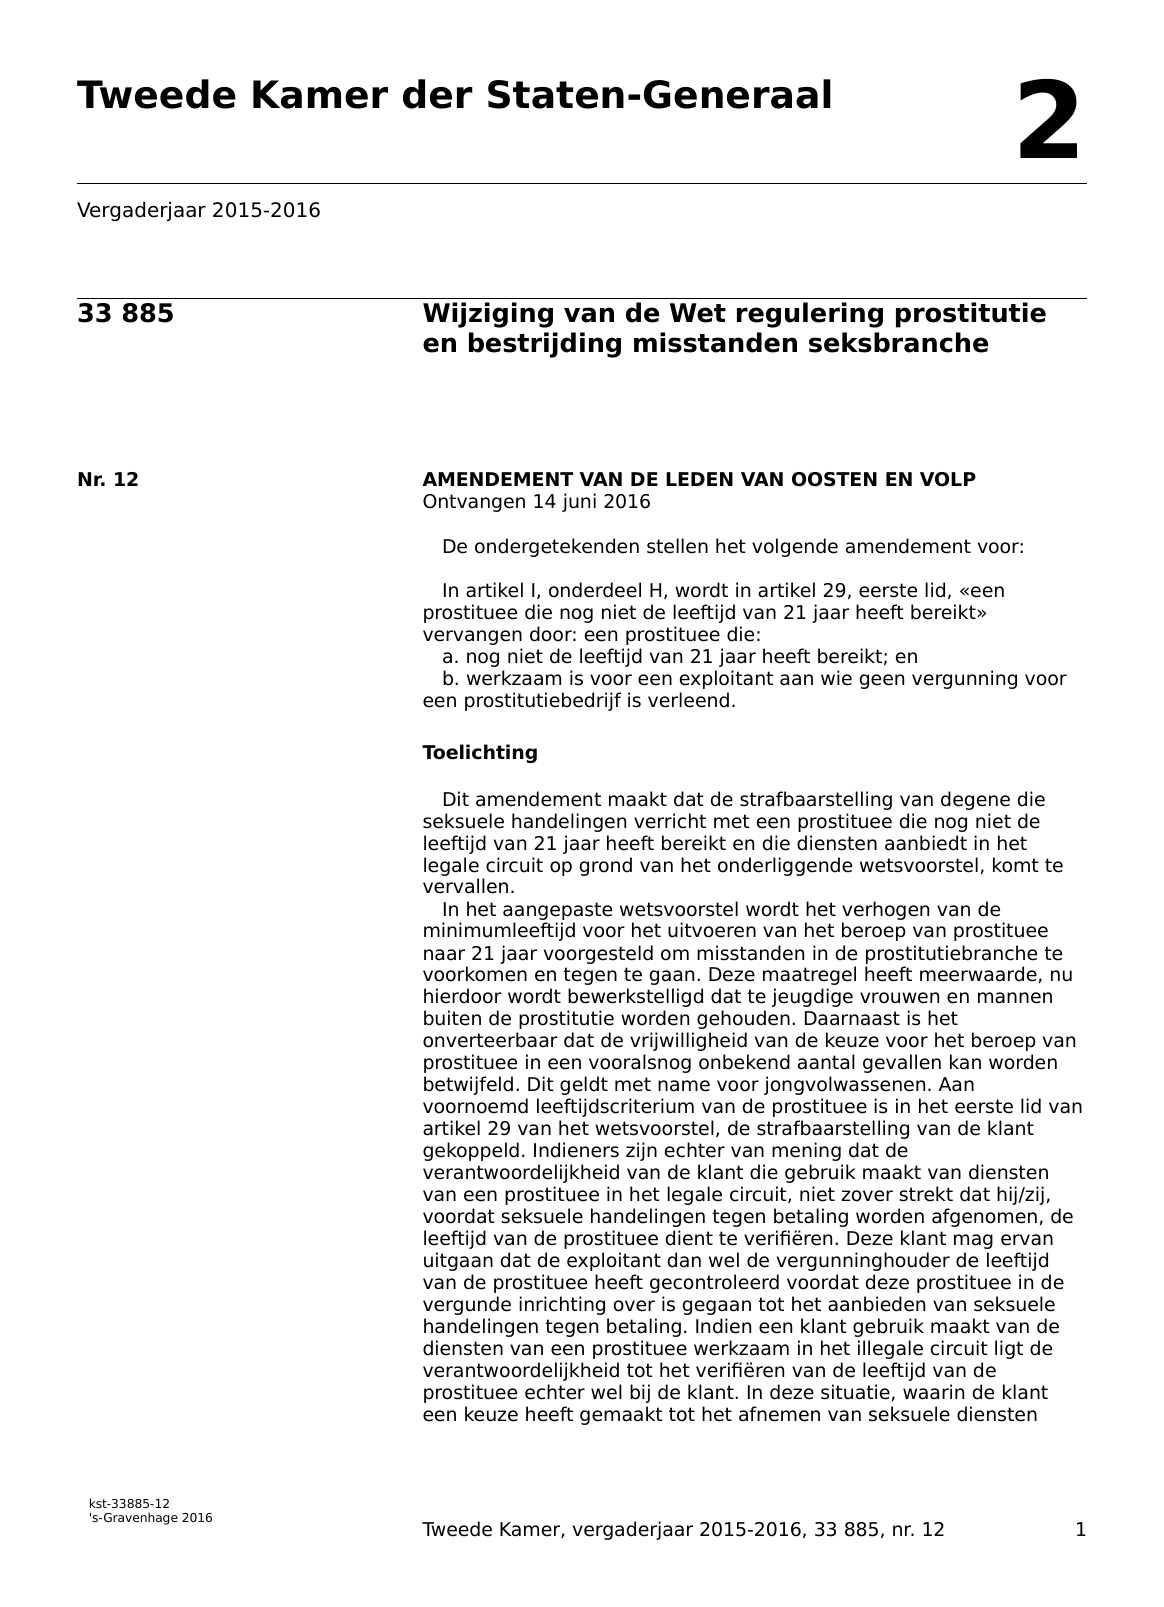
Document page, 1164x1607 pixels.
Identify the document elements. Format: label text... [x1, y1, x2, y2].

text 's-Gravenhage 2016 [88, 1511, 323, 1525]
text In artikel I, onderdeel H, wordt in artikel 29, eerste lid, «een prostituee die nog niet de leeftijd van 21 jaar heeft bereikt» vervangen door: een prostituee die: [422, 580, 1087, 646]
table_header 2 [886, 59, 1087, 183]
subtitle Toelichting [422, 742, 1087, 763]
table_cell Vergaderjaar 2015-2016 [77, 184, 1087, 298]
text kst-33885-12 [88, 1497, 323, 1511]
subtitle 33 885 Wijziging van de Wet regulering prostitutie en bestrijding misstanden seksbranche [77, 299, 1087, 358]
text Dit amendement maakt dat de strafbaarstelling van degene die seksuele handelingen verricht met een prostituee die nog niet de leeftijd van 21 jaar heeft bereikt en die diensten aanbiedt in het legale circuit op grond van het onderliggende wetsvoorstel, komt te vervallen. [422, 788, 1087, 898]
text In het aangepaste wetsvoorstel wordt het verhogen van de minimumleeftijd voor het uitvoeren van het beroep van prostituee naar 21 jaar voorgesteld om misstanden in de prostitutiebranche te voorkomen en tegen te gaan. Deze maatregel heeft meerwaarde, nu hierdoor wordt bewerkstelligd dat te jeugdige vrouwen en mannen buiten de prostitutie worden gehouden. Daarnaast is het onverteerbaar dat de vrijwilligheid van de keuze voor het beroep van prostituee in een vooralsnog onbekend aantal gevallen kan worden betwijfeld. Dit geldt met name voor jongvolwassenen. Aan voornoemd leeftijdscriterium van de prostituee is in het eerste lid van artikel 29 van het wetsvoorstel, de strafbaarstelling van de klant gekoppeld. Indieners zijn echter van mening dat de verantwoordelijkheid van de klant die gebruik maakt van diensten van een prostituee in het legale circuit, niet zover strekt dat hij/zij, voordat seksuele handelingen tegen betaling worden afgenomen, de leeftijd van de prostituee dient te verifiëren. Deze klant mag ervan uitgaan dat de exploitant dan wel de vergunninghouder de leeftijd van de prostituee heeft gecontroleerd voordat deze prostituee in de vergunde inrichting over is gegaan tot het aanbieden van seksuele handelingen tegen betaling. Indien een klant gebruik maakt van de diensten van een prostituee werkzaam in het illegale circuit ligt de verantwoordelijkheid tot het verifiëren van de leeftijd van de prostituee echter wel bij de klant. In deze situatie, waarin de klant een keuze heeft gemaakt tot het afnemen van seksuele diensten [422, 898, 1087, 1426]
text Ontvangen 14 juni 2016 [422, 491, 1087, 513]
text a. nog niet de leeftijd van 21 jaar heeft bereikt; en [422, 646, 1087, 668]
text De ondergetekenden stellen het volgende amendement voor: [422, 536, 1087, 557]
table_header Tweede Kamer der Staten-Generaal [77, 59, 886, 183]
text b. werkzaam is voor een exploitant aan wie geen vergunning voor een prostitutiebedrijf is verleend. [422, 668, 1087, 712]
subtitle Nr. 12 AMENDEMENT VAN DE LEDEN VAN OOSTEN EN VOLP [77, 469, 1087, 491]
